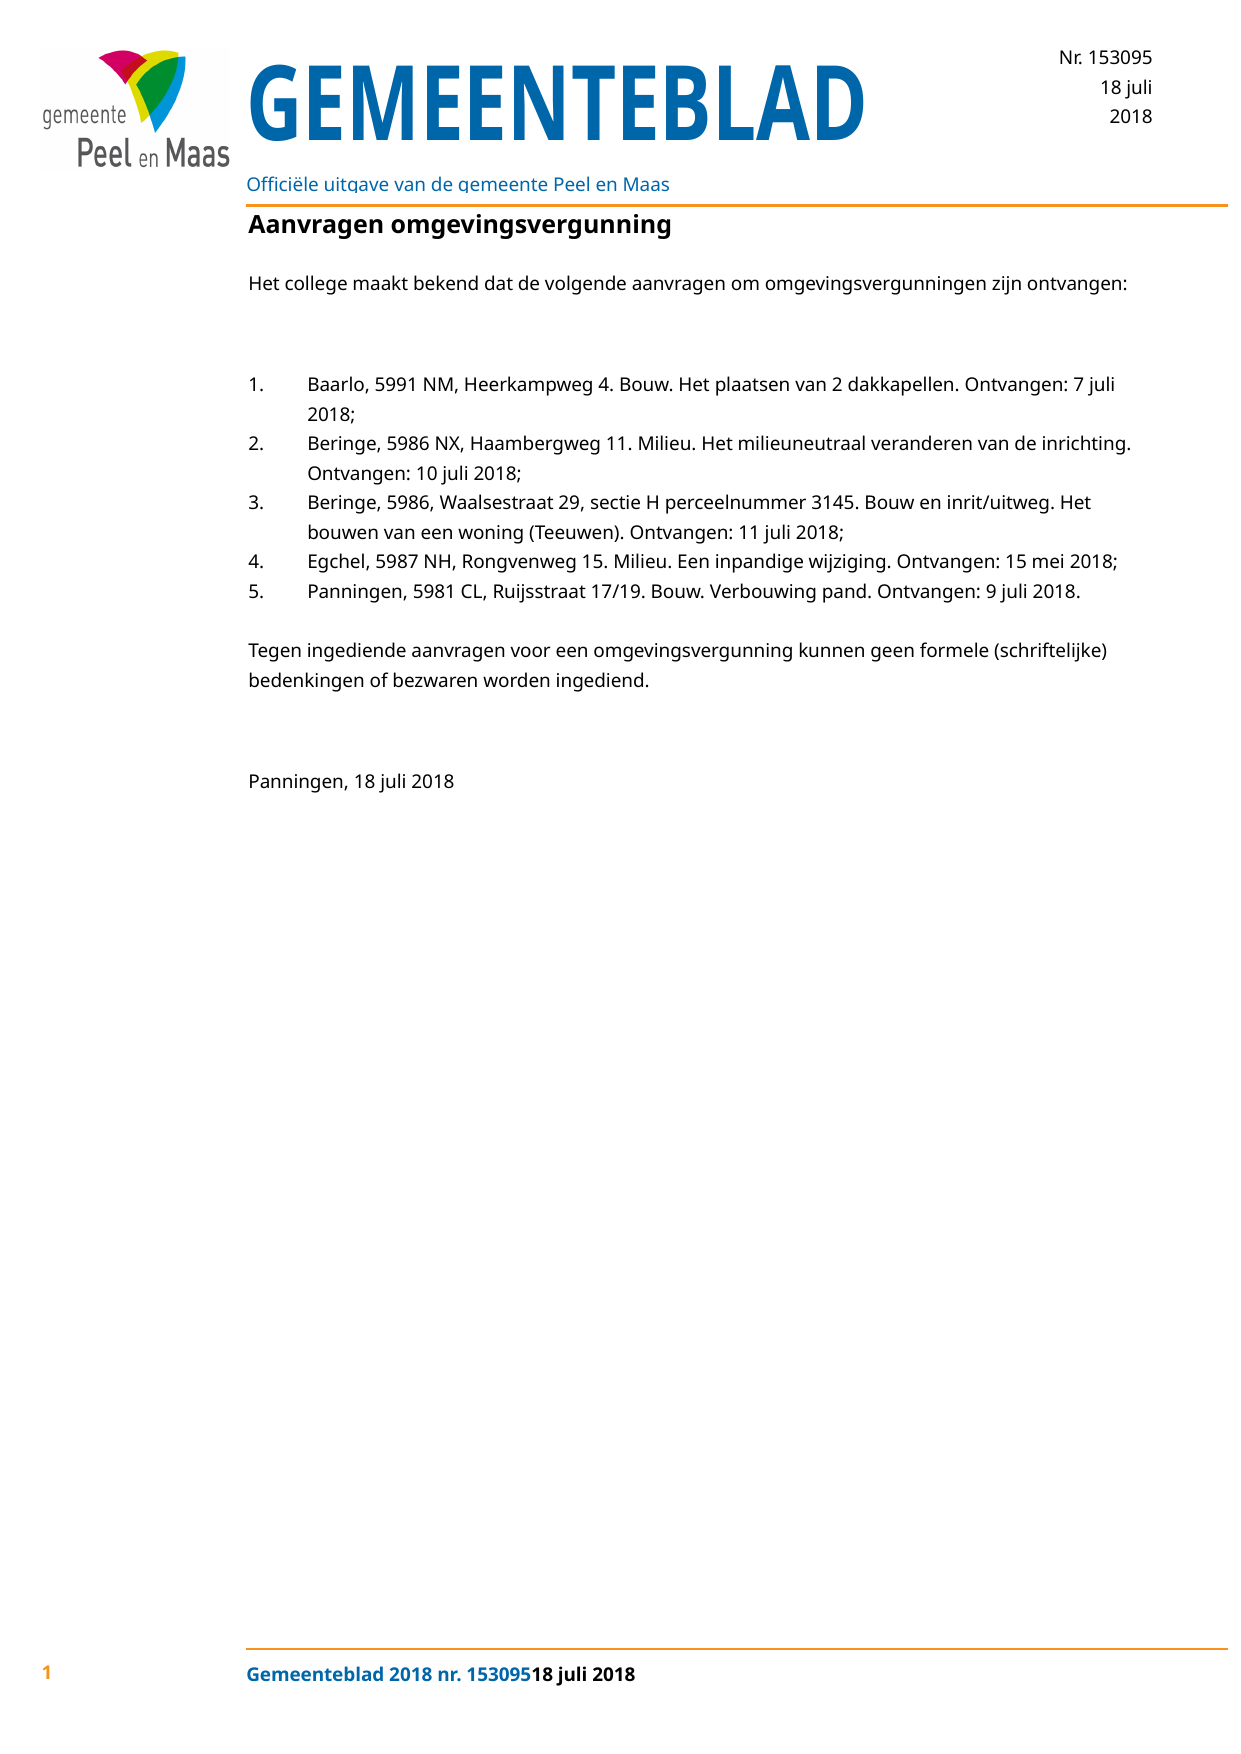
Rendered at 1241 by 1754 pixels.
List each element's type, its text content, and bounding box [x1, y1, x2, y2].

text Tegen ingediende aanvragen voor een omgevingsvergunning kunnen geen formele (schriftelijke) bedenkingen of bezwaren worden ingediend. [248, 637, 1152, 693]
list Beringe, 5986 NX, Haambergweg 11. Milieu. Het milieuneutraal veranderen van de inrichting. Ontvangen: 10 juli 2018; [248, 430, 1152, 486]
text Het college maakt bekend dat de volgende aanvragen om omgevingsvergunningen zijn ontvangen: [248, 270, 1152, 296]
list Egchel, 5987 NH, Rongvenweg 15. Milieu. Een inpandige wijziging. Ontvangen: 15 mei 2018; [248, 549, 1152, 574]
picture [41, 47, 231, 172]
list Baarlo, 5991 NM, Heerkampweg 4. Bouw. Het plaatsen van 2 dakkapellen. Ontvangen: 7 juli 2018; [248, 371, 1152, 426]
list Panningen, 5981 CL, Ruijsstraat 17/19. Bouw. Verbouwing pand. Ontvangen: 9 juli 2018. [248, 578, 1152, 604]
text Aanvragen omgevingsvergunning [248, 207, 1152, 241]
text Panningen, 18 juli 2018 [248, 768, 1152, 793]
list Beringe, 5986, Waalsestraat 29, sectie H perceelnummer 3145. Bouw en inrit/uitweg. Het bouwen van een woning (Teeuwen). Ontvangen: 11 juli 2018; [248, 489, 1152, 545]
